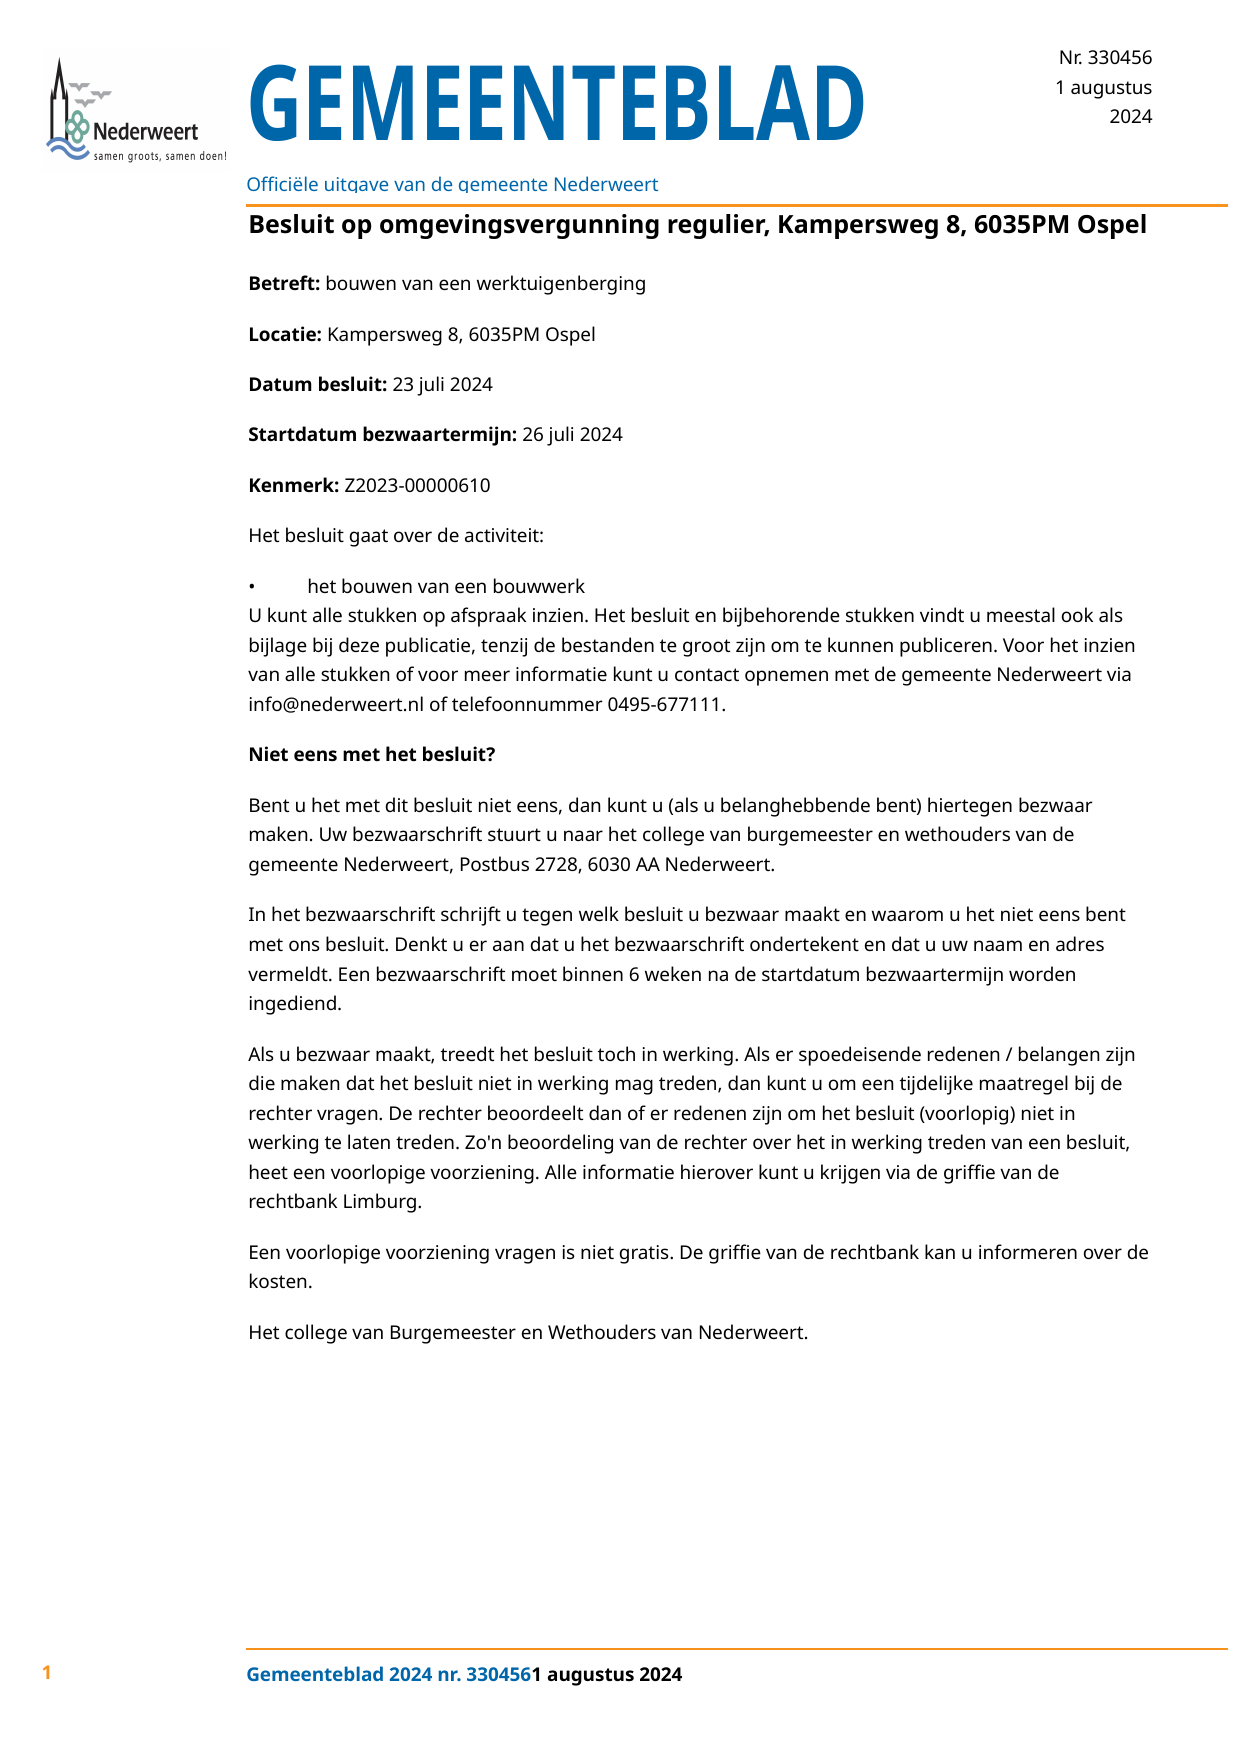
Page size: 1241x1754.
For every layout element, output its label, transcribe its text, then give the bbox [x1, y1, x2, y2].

picture [41, 47, 231, 172]
text In het bezwaarschrift schrijft u tegen welk besluit u bezwaar maakt en waarom u het niet eens bent met ons besluit. Denkt u er aan dat u het bezwaarschrift ondertekent en dat u uw naam en adres vermeldt. Een bezwaarschrift moet binnen 6 weken na de startdatum bezwaartermijn worden ingediend. [248, 902, 1152, 1016]
text Het besluit gaat over de activiteit: [248, 522, 1152, 548]
text Een voorlopige voorziening vragen is niet gratis. De griffie van de rechtbank kan u informeren over de kosten. [248, 1239, 1152, 1294]
text Bent u het met dit besluit niet eens, dan kunt u (als u belanghebbende bent) hiertegen bezwaar maken. Uw bezwaarschrift stuurt u naar het college van burgemeester en wethouders van de gemeente Nederweert, Postbus 2728, 6030 AA Nederweert. [248, 792, 1152, 877]
text Als u bezwaar maakt, treedt het besluit toch in werking. Als er spoedeisende redenen / belangen zijn die maken dat het besluit niet in werking mag treden, dan kunt u om een tijdelijke maatregel bij de rechter vragen. De rechter beoordeelt dan of er redenen zijn om het besluit (voorlopig) niet in werking te laten treden. Zo'n beoordeling van de rechter over het in werking treden van een besluit, heet een voorlopige voorziening. Alle informatie hierover kunt u krijgen via de griffie van de rechtbank Limburg. [248, 1041, 1152, 1214]
list het bouwen van een bouwwerk [248, 573, 1152, 598]
text Datum besluit: 23 juli 2024 [248, 371, 1152, 397]
text U kunt alle stukken op afspraak inzien. Het besluit en bijbehorende stukken vindt u meestal ook als bijlage bij deze publicatie, tenzij de bestanden te groot zijn om te kunnen publiceren. Voor het inzien van alle stukken of voor meer informatie kunt u contact opnemen met de gemeente Nederweert via info@nederweert.nl of telefoonnummer 0495-677111. [248, 602, 1152, 717]
text Startdatum bezwaartermijn: 26 juli 2024 [248, 422, 1152, 447]
text Kenmerk: Z2023-00000610 [248, 472, 1152, 498]
text Betreft: bouwen van een werktuigenberging [248, 270, 1152, 296]
text Locatie: Kampersweg 8, 6035PM Ospel [248, 321, 1152, 346]
text Besluit op omgevingsvergunning regulier, Kampersweg 8, 6035PM Ospel [248, 207, 1152, 241]
text Niet eens met het besluit? [248, 742, 1152, 767]
text Het college van Burgemeester en Wethouders van Nederweert. [248, 1319, 1152, 1345]
